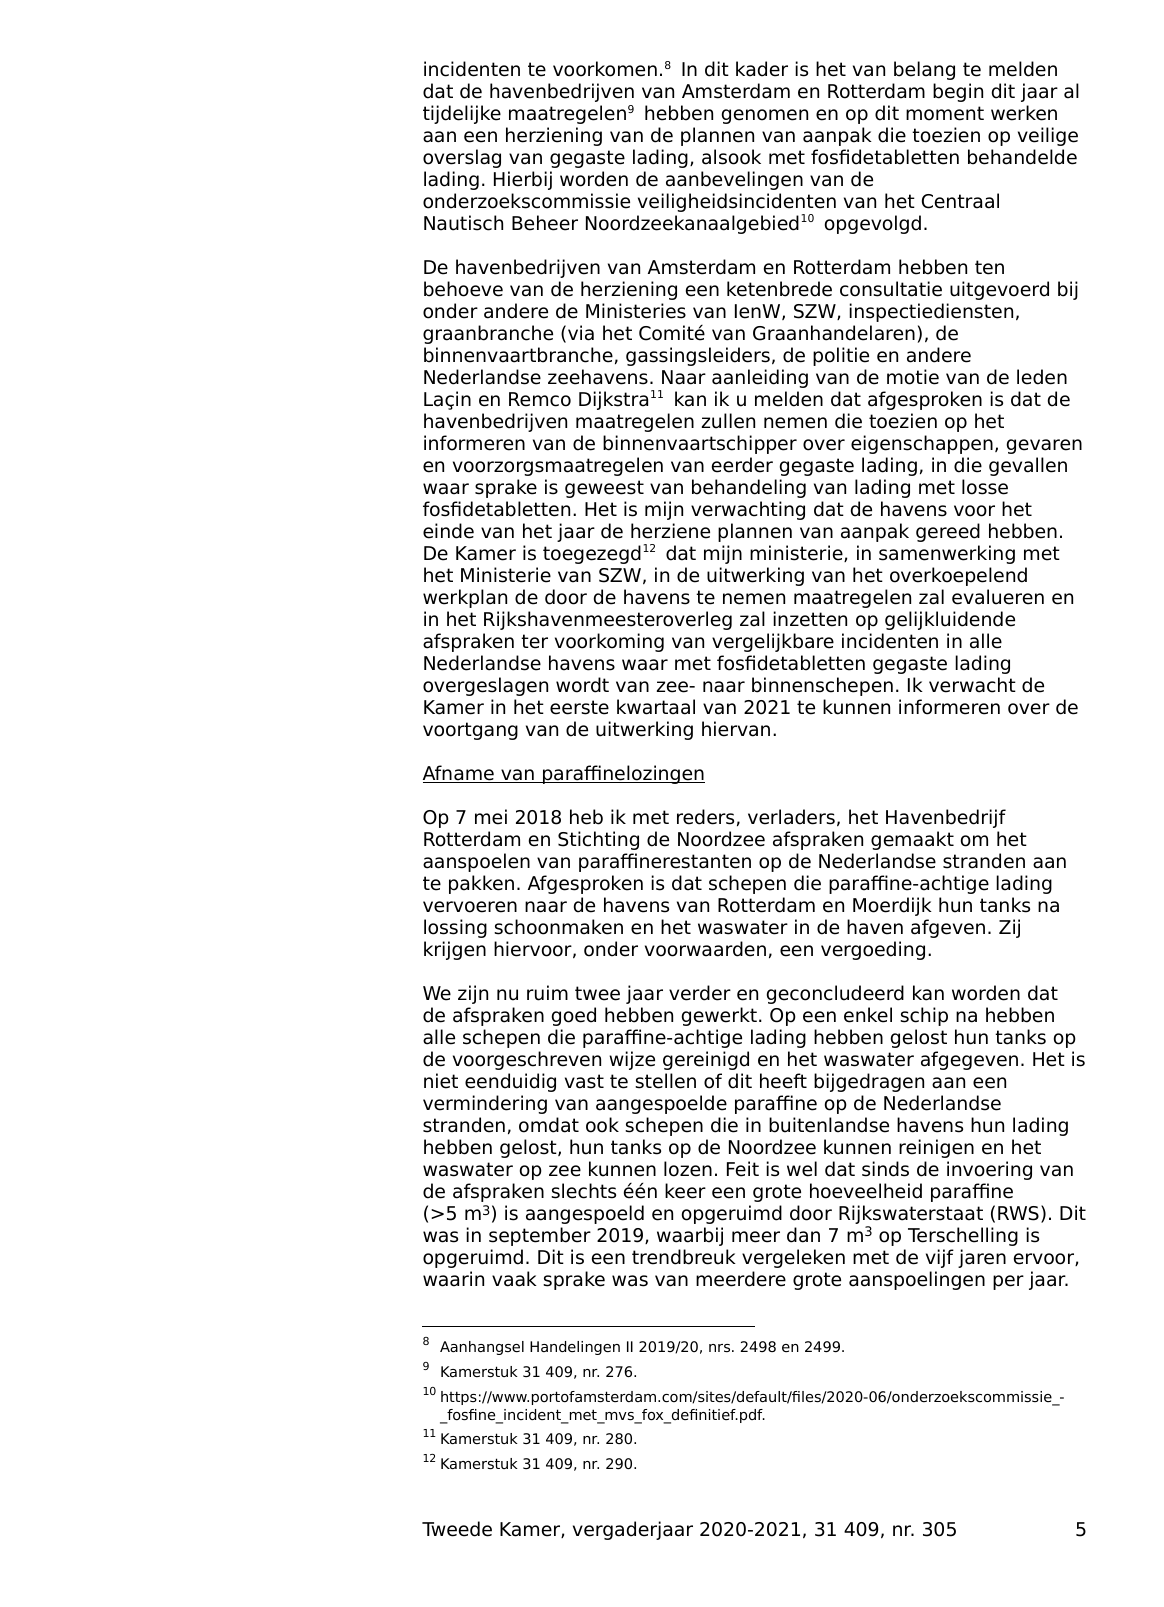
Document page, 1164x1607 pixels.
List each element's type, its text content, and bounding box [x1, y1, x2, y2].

text Aanhangsel Handelingen II 2019/20, nrs. 2498 en 2499. [422, 1335, 1087, 1357]
text Kamerstuk 31 409, nr. 290. [422, 1452, 1087, 1474]
text incidenten te voorkomen. In dit kader is het van belang te melden dat de havenbedrijven van Amsterdam en Rotterdam begin dit jaar al tijdelijke maatregelen hebben genomen en op dit moment werken aan een herziening van de plannen van aanpak die toezien op veilige overslag van gegaste lading, alsook met fosfidetabletten behandelde lading. Hierbij worden de aanbevelingen van de onderzoekscommissie veiligheidsincidenten van het Centraal Nautisch Beheer Noordzeekanaalgebied opgevolgd. [422, 59, 1087, 235]
text Op 7 mei 2018 heb ik met reders, verladers, het Havenbedrijf Rotterdam en Stichting de Noordzee afspraken gemaakt om het aanspoelen van paraffinerestanten op de Nederlandse stranden aan te pakken. Afgesproken is dat schepen die paraffine-achtige lading vervoeren naar de havens van Rotterdam en Moerdijk hun tanks na lossing schoonmaken en het waswater in de haven afgeven. Zij krijgen hiervoor, onder voorwaarden, een vergoeding. [422, 807, 1087, 961]
text We zijn nu ruim twee jaar verder en geconcludeerd kan worden dat de afspraken goed hebben gewerkt. Op een enkel schip na hebben alle schepen die paraffine-achtige lading hebben gelost hun tanks op de voorgeschreven wijze gereinigd en het waswater afgegeven. Het is niet eenduidig vast te stellen of dit heeft bijgedragen aan een vermindering van aangespoelde paraffine op de Nederlandse stranden, omdat ook schepen die in buitenlandse havens hun lading hebben gelost, hun tanks op de Noordzee kunnen reinigen en het waswater op zee kunnen lozen. Feit is wel dat sinds de invoering van de afspraken slechts één keer een grote hoeveelheid paraffine (>5 m3) is aangespoeld en opgeruimd door Rijkswaterstaat (RWS). Dit was in september 2019, waarbij meer dan 7 m3 op Terschelling is opgeruimd. Dit is een trendbreuk vergeleken met de vijf jaren ervoor, waarin vaak sprake was van meerdere grote aanspoelingen per jaar. [422, 983, 1087, 1291]
text Kamerstuk 31 409, nr. 280. [422, 1427, 1087, 1449]
text https://www.portofamsterdam.com/sites/default/files/2020-06/onderzoekscommissie_-_fosfine_incident_met_mvs_fox_definitief.pdf. [422, 1385, 1087, 1424]
text Kamerstuk 31 409, nr. 276. [422, 1360, 1087, 1382]
text De havenbedrijven van Amsterdam en Rotterdam hebben ten behoeve van de herziening een ketenbrede consultatie uitgevoerd bij onder andere de Ministeries van IenW, SZW, inspectiediensten, graanbranche (via het Comité van Graanhandelaren), de binnenvaartbranche, gassingsleiders, de politie en andere Nederlandse zeehavens. Naar aanleiding van de motie van de leden Laçin en Remco Dijkstra kan ik u melden dat afgesproken is dat de havenbedrijven maatregelen zullen nemen die toezien op het informeren van de binnenvaartschipper over eigenschappen, gevaren en voorzorgsmaatregelen van eerder gegaste lading, in die gevallen waar sprake is geweest van behandeling van lading met losse fosfidetabletten. Het is mijn verwachting dat de havens voor het einde van het jaar de herziene plannen van aanpak gereed hebben. De Kamer is toegezegd dat mijn ministerie, in samenwerking met het Ministerie van SZW, in de uitwerking van het overkoepelend werkplan de door de havens te nemen maatregelen zal evalueren en in het Rijkshavenmeesteroverleg zal inzetten op gelijkluidende afspraken ter voorkoming van vergelijkbare incidenten in alle Nederlandse havens waar met fosfidetabletten gegaste lading overgeslagen wordt van zee- naar binnenschepen. Ik verwacht de Kamer in het eerste kwartaal van 2021 te kunnen informeren over de voortgang van de uitwerking hiervan. [422, 257, 1087, 741]
subtitle Afname van paraffinelozingen [422, 763, 1087, 785]
